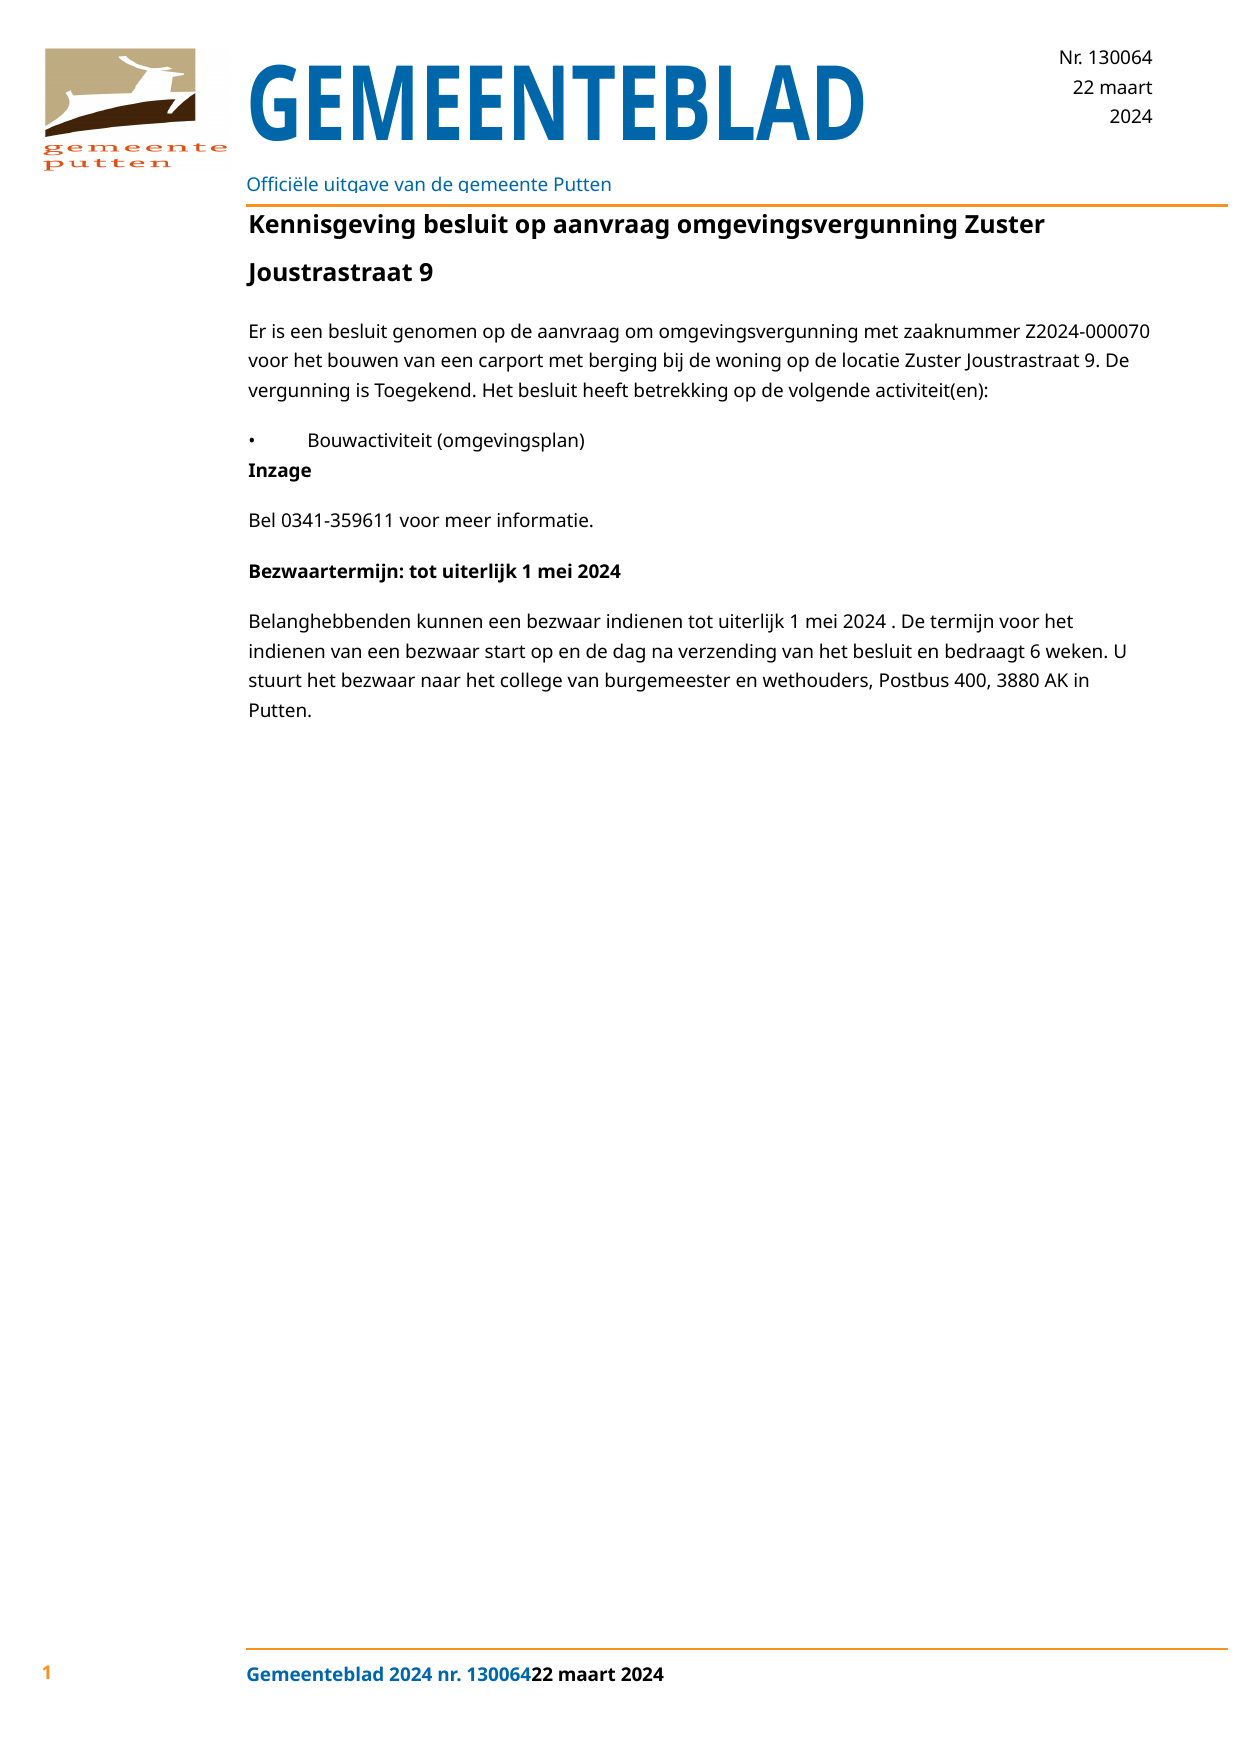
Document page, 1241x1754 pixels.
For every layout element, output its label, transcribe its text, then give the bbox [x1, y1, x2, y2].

text Bezwaartermijn: tot uiterlijk 1 mei 2024 [248, 558, 1152, 584]
text Inzage [248, 457, 1152, 483]
text Er is een besluit genomen op de aanvraag om omgevingsvergunning met zaaknummer Z2024-000070 voor het bouwen van een carport met berging bij de woning op de locatie Zuster Joustrastraat 9. De vergunning is Toegekend. Het besluit heeft betrekking op de volgende activiteit(en): [248, 318, 1152, 403]
list Bouwactiviteit (omgevingsplan) [248, 427, 1152, 453]
text Kennisgeving besluit op aanvraag omgevingsvergunning Zuster Joustrastraat 9 [248, 207, 1152, 288]
text Bel 0341-359611 voor meer informatie. [248, 507, 1152, 533]
picture [41, 47, 231, 172]
text Belanghebbenden kunnen een bezwaar indienen tot uiterlijk 1 mei 2024 . De termijn voor het indienen van een bezwaar start op en de dag na verzending van het besluit en bedraagt 6 weken. U stuurt het bezwaar naar het college van burgemeester en wethouders, Postbus 400, 3880 AK in Putten. [248, 608, 1152, 723]
